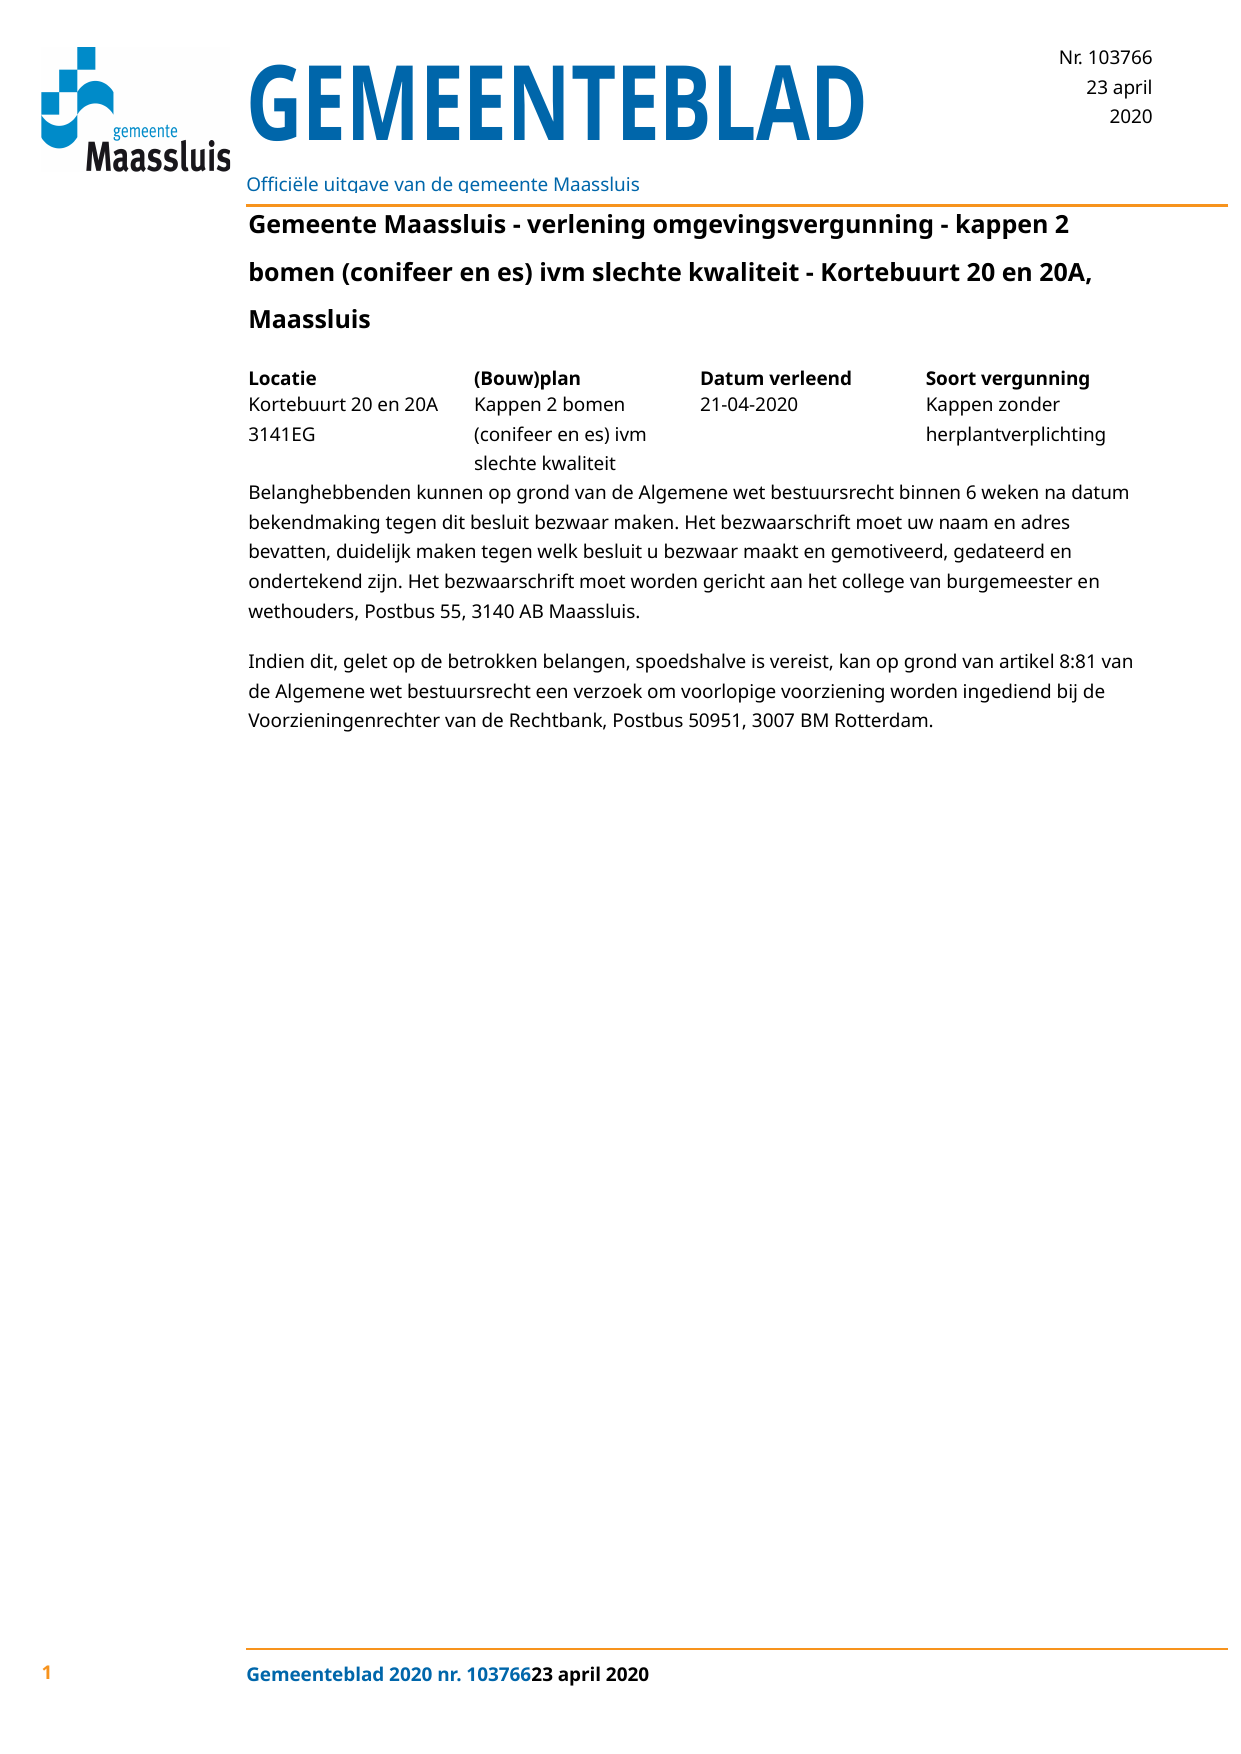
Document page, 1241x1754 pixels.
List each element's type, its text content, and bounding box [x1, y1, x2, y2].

table_cell Kappen zonder herplantverplichting [926, 391, 1152, 476]
picture [41, 47, 231, 172]
table_cell 21-04-2020 [700, 391, 926, 476]
picture [41, 47, 77, 92]
table_cell Kortebuurt 20 en 20A 3141EG [248, 391, 474, 476]
table_header Soort vergunning [926, 366, 1152, 391]
table_header (Bouw)plan [474, 366, 700, 391]
text Indien dit, gelet op de betrokken belangen, spoedshalve is vereist, kan op grond van artikel 8:81 van de Algemene wet bestuursrecht een verzoek om voorlopige voorziening worden ingediend bij de Voorzieningenrechter van de Rechtbank, Postbus 50951, 3007 BM Rotterdam. [248, 648, 1152, 733]
table_header Locatie [248, 366, 474, 391]
table_header Datum verleend [700, 366, 926, 391]
table_cell Kappen 2 bomen (conifeer en es) ivm slechte kwaliteit [474, 391, 700, 476]
text Belanghebbenden kunnen op grond van de Algemene wet bestuursrecht binnen 6 weken na datum bekendmaking tegen dit besluit bezwaar maken. Het bezwaarschrift moet uw naam en adres bevatten, duidelijk maken tegen welk besluit u bezwaar maakt en gemotiveerd, gedateerd en ondertekend zijn. Het bezwaarschrift moet worden gericht aan het college van burgemeester en wethouders, Postbus 55, 3140 AB Maassluis. [248, 479, 1152, 623]
text Gemeente Maassluis - verlening omgevingsvergunning - kappen 2 bomen (conifeer en es) ivm slechte kwaliteit - Kortebuurt 20 en 20A, Maassluis [248, 207, 1152, 336]
